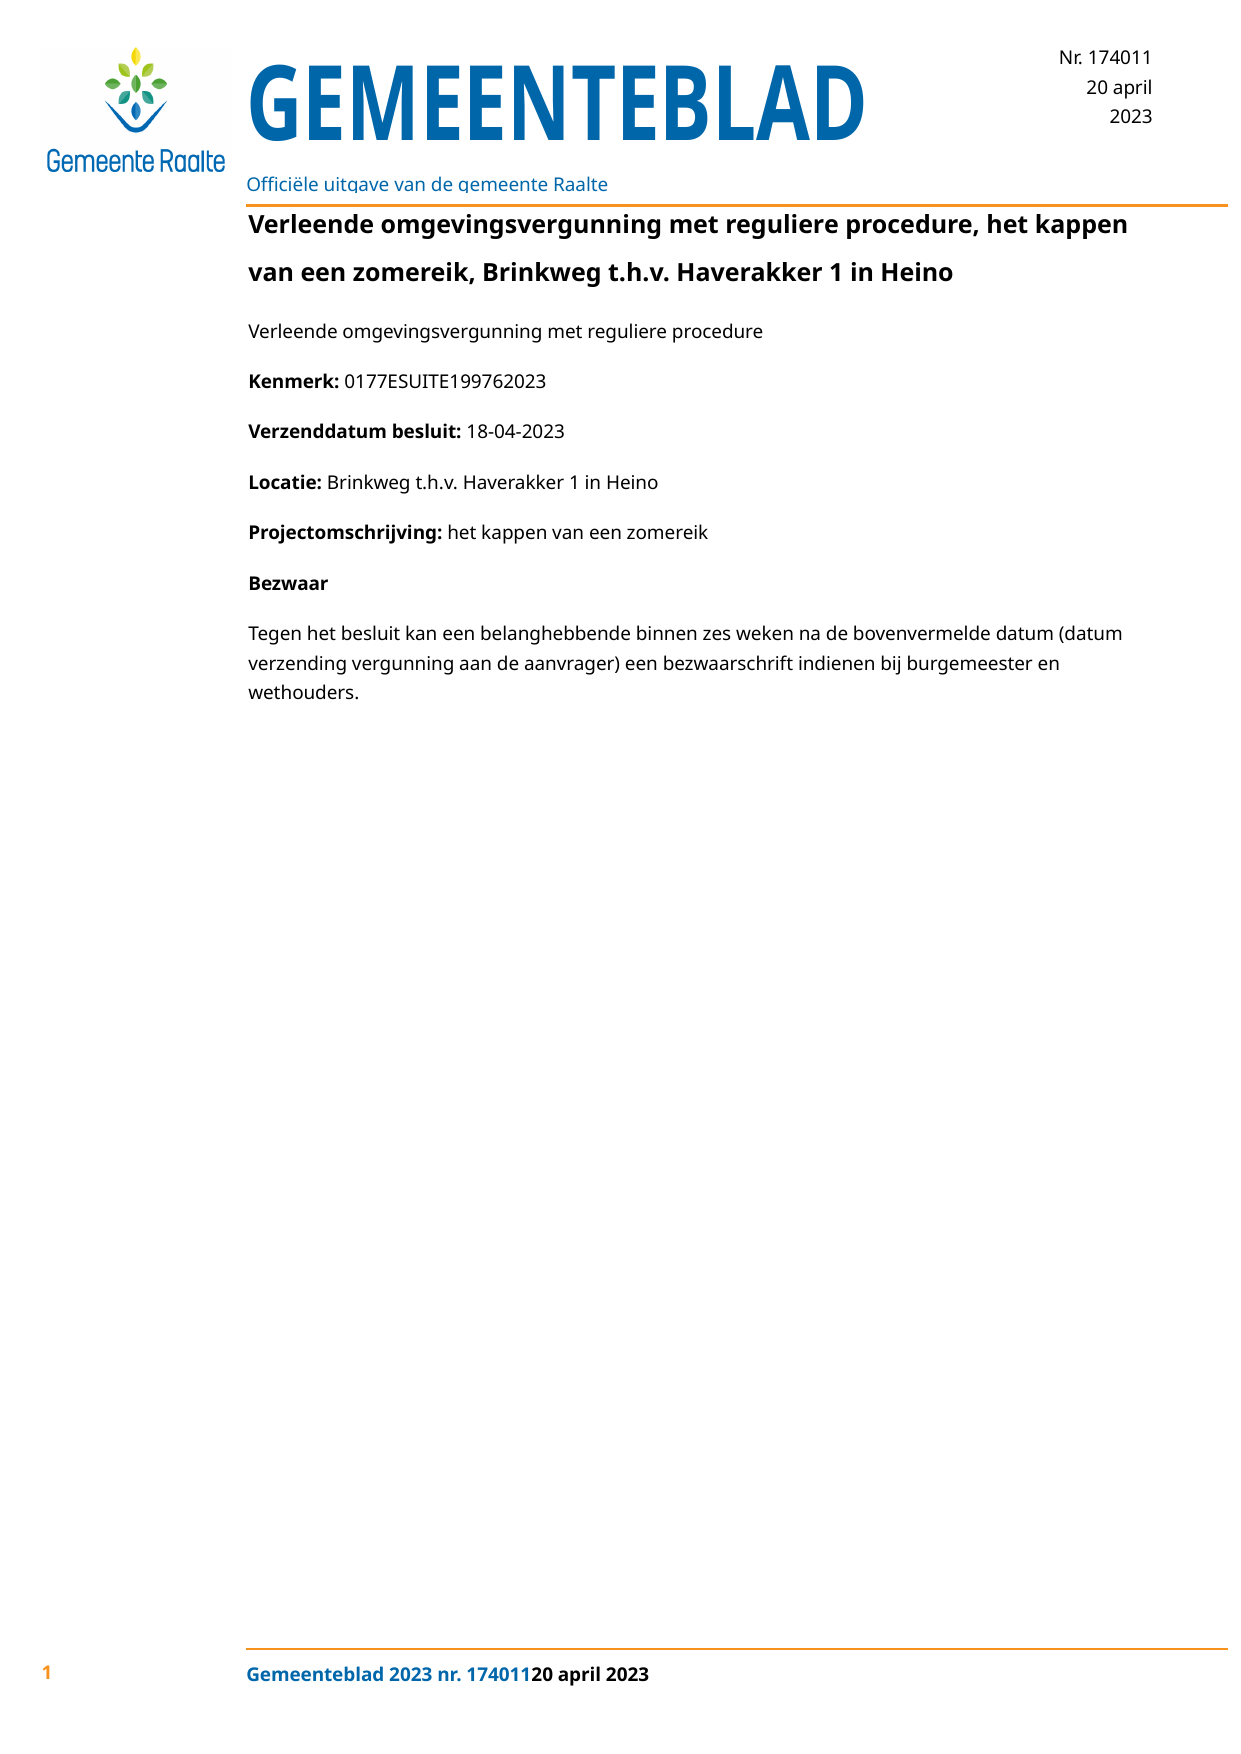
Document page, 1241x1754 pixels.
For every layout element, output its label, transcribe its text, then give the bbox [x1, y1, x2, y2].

text Projectomschrijving: het kappen van een zomereik [248, 519, 1152, 545]
text Tegen het besluit kan een belanghebbende binnen zes weken na de bovenvermelde datum (datum verzending vergunning aan de aanvrager) een bezwaarschrift indienen bij burgemeester en wethouders. [248, 620, 1152, 705]
text Verzenddatum besluit: 18-04-2023 [248, 419, 1152, 444]
picture [41, 47, 231, 172]
text Bezwaar [248, 570, 1152, 596]
text Verleende omgevingsvergunning met reguliere procedure [248, 318, 1152, 344]
text Kenmerk: 0177ESUITE199762023 [248, 368, 1152, 394]
text Verleende omgevingsvergunning met reguliere procedure, het kappen van een zomereik, Brinkweg t.h.v. Haverakker 1 in Heino [248, 207, 1152, 288]
text Locatie: Brinkweg t.h.v. Haverakker 1 in Heino [248, 469, 1152, 495]
